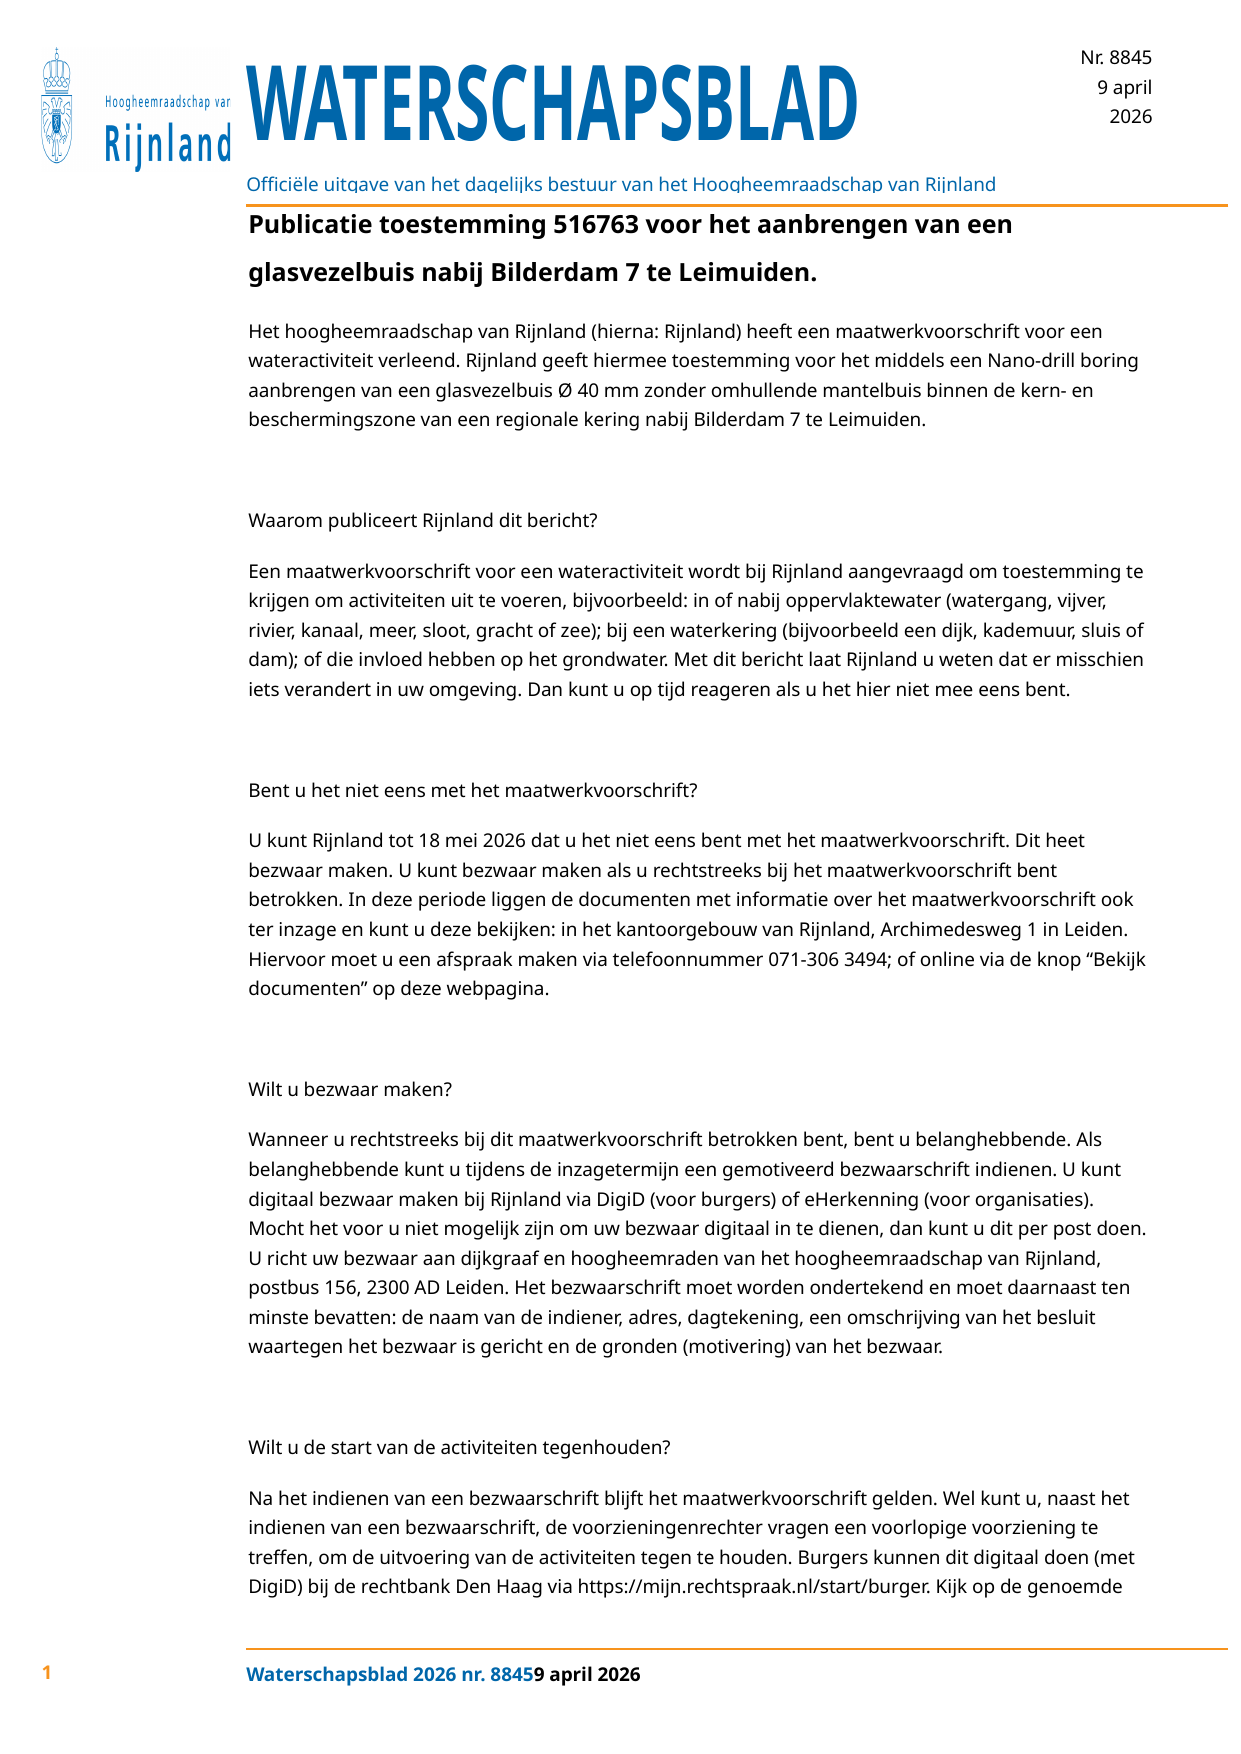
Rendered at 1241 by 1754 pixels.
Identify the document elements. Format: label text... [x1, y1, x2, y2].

text Publicatie toestemming 516763 voor het aanbrengen van een glasvezelbuis nabij Bilderdam 7 te Leimuiden. [248, 207, 1152, 288]
text Wilt u bezwaar maken? [248, 1076, 1152, 1102]
text Wanneer u rechtstreeks bij dit maatwerkvoorschrift betrokken bent, bent u belanghebbende. Als belanghebbende kunt u tijdens de inzagetermijn een gemotiveerd bezwaarschrift indienen. U kunt digitaal bezwaar maken bij Rijnland via DigiD (voor burgers) of eHerkenning (voor organisaties). Mocht het voor u niet mogelijk zijn om uw bezwaar digitaal in te dienen, dan kunt u dit per post doen. U richt uw bezwaar aan dijkgraaf en hoogheemraden van het hoogheemraadschap van Rijnland, postbus 156, 2300 AD Leiden. Het bezwaarschrift moet worden ondertekend en moet daarnaast ten minste bevatten: de naam van de indiener, adres, dagtekening, een omschrijving van het besluit waartegen het bezwaar is gericht en de gronden (motivering) van het bezwaar. [248, 1127, 1152, 1359]
text Na het indienen van een bezwaarschrift blijft het maatwerkvoorschrift gelden. Wel kunt u, naast het indienen van een bezwaarschrift, de voorzieningenrechter vragen een voorlopige voorziening te treffen, om de uitvoering van de activiteiten tegen te houden. Burgers kunnen dit digitaal doen (met DigiD) bij de rechtbank Den Haag via https://mijn.rechtspraak.nl/start/burger. Kijk op de genoemde [248, 1485, 1152, 1599]
text Waarom publiceert Rijnland dit bericht? [248, 507, 1152, 533]
text Bent u het niet eens met het maatwerkvoorschrift? [248, 777, 1152, 803]
text U kunt Rijnland tot 18 mei 2026 dat u het niet eens bent met het maatwerkvoorschrift. Dit heet bezwaar maken. U kunt bezwaar maken als u rechtstreeks bij het maatwerkvoorschrift bent betrokken. In deze periode liggen de documenten met informatie over het maatwerkvoorschrift ook ter inzage en kunt u deze bekijken: in het kantoorgebouw van Rijnland, Archimedesweg 1 in Leiden. Hiervoor moet u een afspraak maken via telefoonnummer 071-306 3494; of online via de knop “Bekijk documenten” op deze webpagina. [248, 827, 1152, 1001]
text Het hoogheemraadschap van Rijnland (hierna: Rijnland) heeft een maatwerkvoorschrift voor een wateractiviteit verleend. Rijnland geeft hiermee toestemming voor het middels een Nano-drill boring aanbrengen van een glasvezelbuis Ø 40 mm zonder omhullende mantelbuis binnen de kern- en beschermingszone van een regionale kering nabij Bilderdam 7 te Leimuiden. [248, 318, 1152, 432]
text Wilt u de start van de activiteiten tegenhouden? [248, 1434, 1152, 1460]
picture [41, 47, 231, 172]
text Een maatwerkvoorschrift voor een wateractiviteit wordt bij Rijnland aangevraagd om toestemming te krijgen om activiteiten uit te voeren, bijvoorbeeld: in of nabij oppervlaktewater (watergang, vijver, rivier, kanaal, meer, sloot, gracht of zee); bij een waterkering (bijvoorbeeld een dijk, kademuur, sluis of dam); of die invloed hebben op het grondwater. Met dit bericht laat Rijnland u weten dat er misschien iets verandert in uw omgeving. Dan kunt u op tijd reageren als u het hier niet mee eens bent. [248, 558, 1152, 702]
